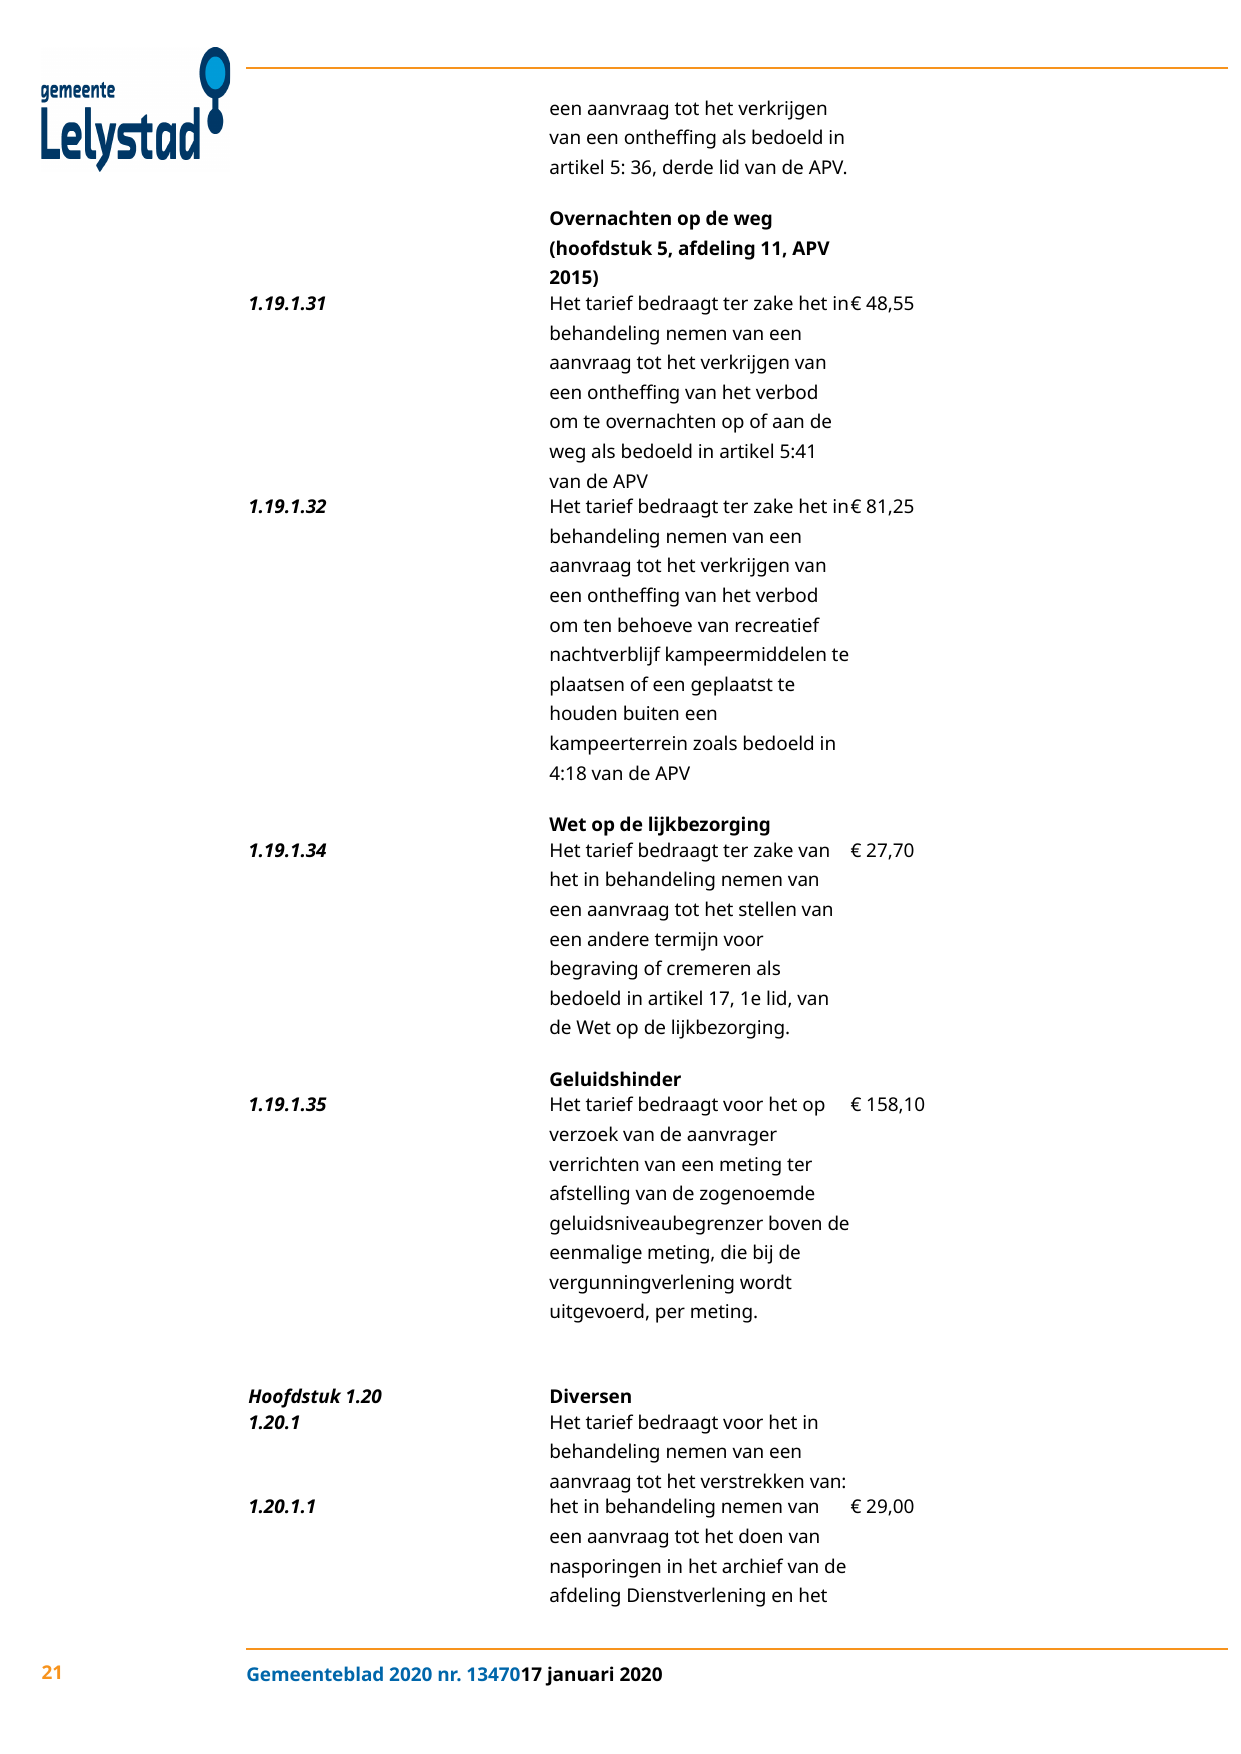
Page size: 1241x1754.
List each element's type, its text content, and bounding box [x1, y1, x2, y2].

table_cell [248, 811, 549, 837]
table_cell [549, 1325, 850, 1350]
table_cell [850, 1066, 1152, 1092]
table_cell een aanvraag tot het verkrijgen van een ontheffing als bedoeld in artikel 5: 36, derde lid van de APV. [549, 95, 850, 180]
table_cell Het tarief bedraagt ter zake het in behandeling nemen van een aanvraag tot het verkrijgen van een ontheffing van het verbod om te overnachten op of aan de weg als bedoeld in artikel 5:41 van de APV [549, 290, 850, 493]
table_cell [850, 205, 1152, 290]
table_header [850, 1383, 1152, 1409]
table_cell 1.19.1.35 [248, 1092, 549, 1324]
table_cell [248, 1040, 549, 1066]
table_cell Het tarief bedraagt voor het op verzoek van de aanvrager verrichten van een meting ter afstelling van de zogenoemde geluidsniveaubegrenzer boven de eenmalige meting, die bij de vergunningverlening wordt uitgevoerd, per meting. [549, 1092, 850, 1324]
table_cell € 27,70 [850, 837, 1152, 1040]
table_cell 1.20.1.1 [248, 1494, 549, 1608]
table_cell [549, 1040, 850, 1066]
table_cell Het tarief bedraagt ter zake het in behandeling nemen van een aanvraag tot het verkrijgen van een ontheffing van het verbod om ten behoeve van recreatief nachtverblijf kampeermiddelen te plaatsen of een geplaatst te houden buiten een kampeerterrein zoals bedoeld in 4:18 van de APV [549, 494, 850, 786]
table_cell [248, 95, 549, 180]
table_cell [850, 786, 1152, 811]
table_cell [850, 811, 1152, 837]
table_cell € 158,10 [850, 1092, 1152, 1324]
table_cell [850, 95, 1152, 180]
table_cell Het tarief bedraagt voor het in behandeling nemen van een aanvraag tot het verstrekken van: [549, 1409, 850, 1494]
table_cell [850, 180, 1152, 205]
table_cell 1.19.1.31 [248, 290, 549, 493]
table_header Hoofdstuk 1.20 [248, 1383, 549, 1409]
table_cell [549, 786, 850, 811]
table_cell [549, 180, 850, 205]
picture [41, 47, 231, 172]
table_cell € 29,00 [850, 1494, 1152, 1608]
table_cell [248, 1066, 549, 1092]
table_cell [850, 1040, 1152, 1066]
table_cell 1.19.1.32 [248, 494, 549, 786]
table_cell [850, 1325, 1152, 1350]
table_cell [248, 205, 549, 290]
table_cell 1.20.1 [248, 1409, 549, 1494]
table_cell het in behandeling nemen van een aanvraag tot het doen van nasporingen in het archief van de afdeling Dienstverlening en het [549, 1494, 850, 1608]
table_cell Wet op de lijkbezorging [549, 811, 850, 837]
table_header Diversen [549, 1383, 850, 1409]
table_cell [248, 1325, 549, 1350]
table_cell [850, 1409, 1152, 1494]
table_cell Overnachten op de weg (hoofdstuk 5, afdeling 11, APV 2015) [549, 205, 850, 290]
table_cell [248, 786, 549, 811]
table_cell Het tarief bedraagt ter zake van het in behandeling nemen van een aanvraag tot het stellen van een andere termijn voor begraving of cremeren als bedoeld in artikel 17, 1e lid, van de Wet op de lijkbezorging. [549, 837, 850, 1040]
table_cell € 81,25 [850, 494, 1152, 786]
table_cell € 48,55 [850, 290, 1152, 493]
table_cell [248, 180, 549, 205]
table_cell Geluidshinder [549, 1066, 850, 1092]
table_cell 1.19.1.34 [248, 837, 549, 1040]
